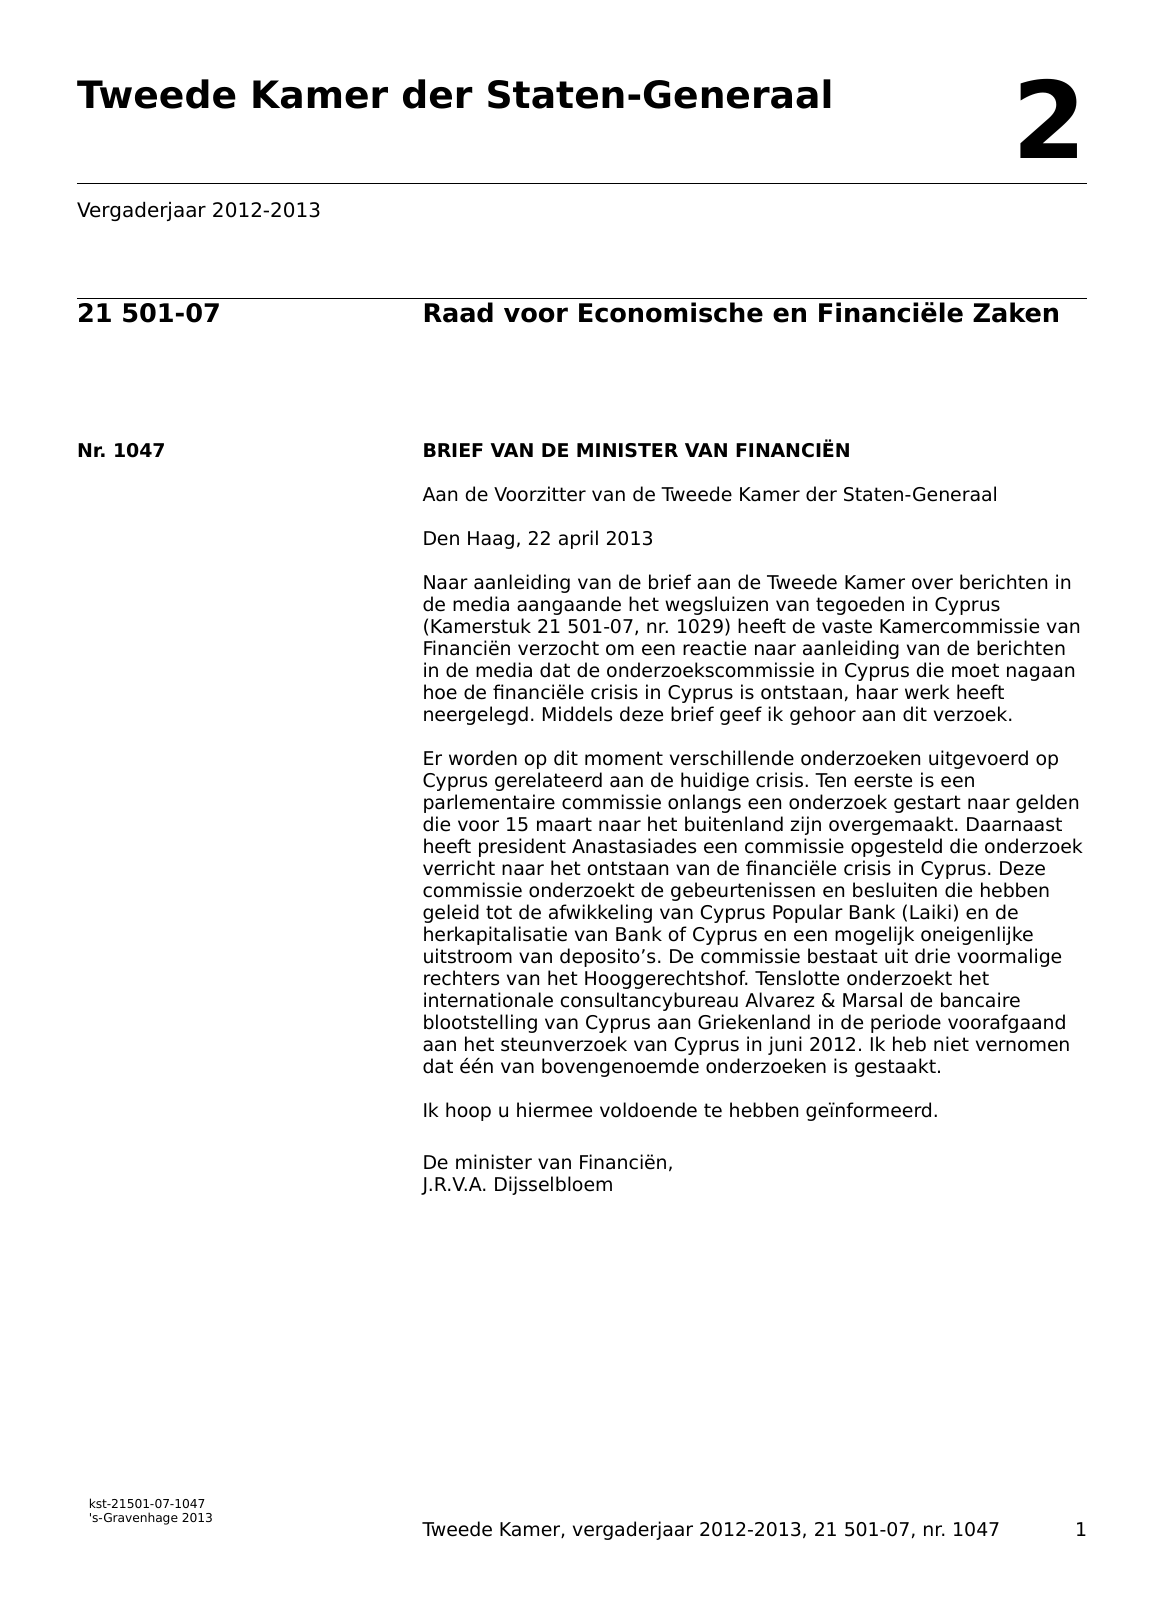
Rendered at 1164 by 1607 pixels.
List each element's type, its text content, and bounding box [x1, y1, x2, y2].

subtitle Nr. 1047 BRIEF VAN DE MINISTER VAN FINANCIËN [77, 440, 1087, 462]
text Naar aanleiding van de brief aan de Tweede Kamer over berichten in de media aangaande het wegsluizen van tegoeden in Cyprus (Kamerstuk 21 501-07, nr. 1029) heeft de vaste Kamercommissie van Financiën verzocht om een reactie naar aanleiding van de berichten in de media dat de onderzoekscommissie in Cyprus die moet nagaan hoe de financiële crisis in Cyprus is ontstaan, haar werk heeft neergelegd. Middels deze brief geef ik gehoor aan dit verzoek. [422, 572, 1087, 726]
text kst-21501-07-1047 [88, 1497, 323, 1511]
text Aan de Voorzitter van de Tweede Kamer der Staten-Generaal [422, 484, 1087, 506]
table_cell Vergaderjaar 2012-2013 [77, 184, 1087, 298]
table_header 2 [886, 59, 1087, 183]
text De minister van Financiën, J.R.V.A. Dijsselbloem [422, 1152, 1087, 1196]
text Den Haag, 22 april 2013 [422, 528, 1087, 550]
text 's-Gravenhage 2013 [88, 1511, 323, 1525]
text Er worden op dit moment verschillende onderzoeken uitgevoerd op Cyprus gerelateerd aan de huidige crisis. Ten eerste is een parlementaire commissie onlangs een onderzoek gestart naar gelden die voor 15 maart naar het buitenland zijn overgemaakt. Daarnaast heeft president Anastasiades een commissie opgesteld die onderzoek verricht naar het ontstaan van de financiële crisis in Cyprus. Deze commissie onderzoekt de gebeurtenissen en besluiten die hebben geleid tot de afwikkeling van Cyprus Popular Bank (Laiki) en de herkapitalisatie van Bank of Cyprus en een mogelijk oneigenlijke uitstroom van deposito’s. De commissie bestaat uit drie voormalige rechters van het Hooggerechtshof. Tenslotte onderzoekt het internationale consultancybureau Alvarez & Marsal de bancaire blootstelling van Cyprus aan Griekenland in de periode voorafgaand aan het steunverzoek van Cyprus in juni 2012. Ik heb niet vernomen dat één van bovengenoemde onderzoeken is gestaakt. [422, 748, 1087, 1078]
table_header Tweede Kamer der Staten-Generaal [77, 59, 886, 183]
subtitle 21 501-07 Raad voor Economische en Financiële Zaken [77, 299, 1087, 329]
text Ik hoop u hiermee voldoende te hebben geïnformeerd. [422, 1100, 1087, 1122]
